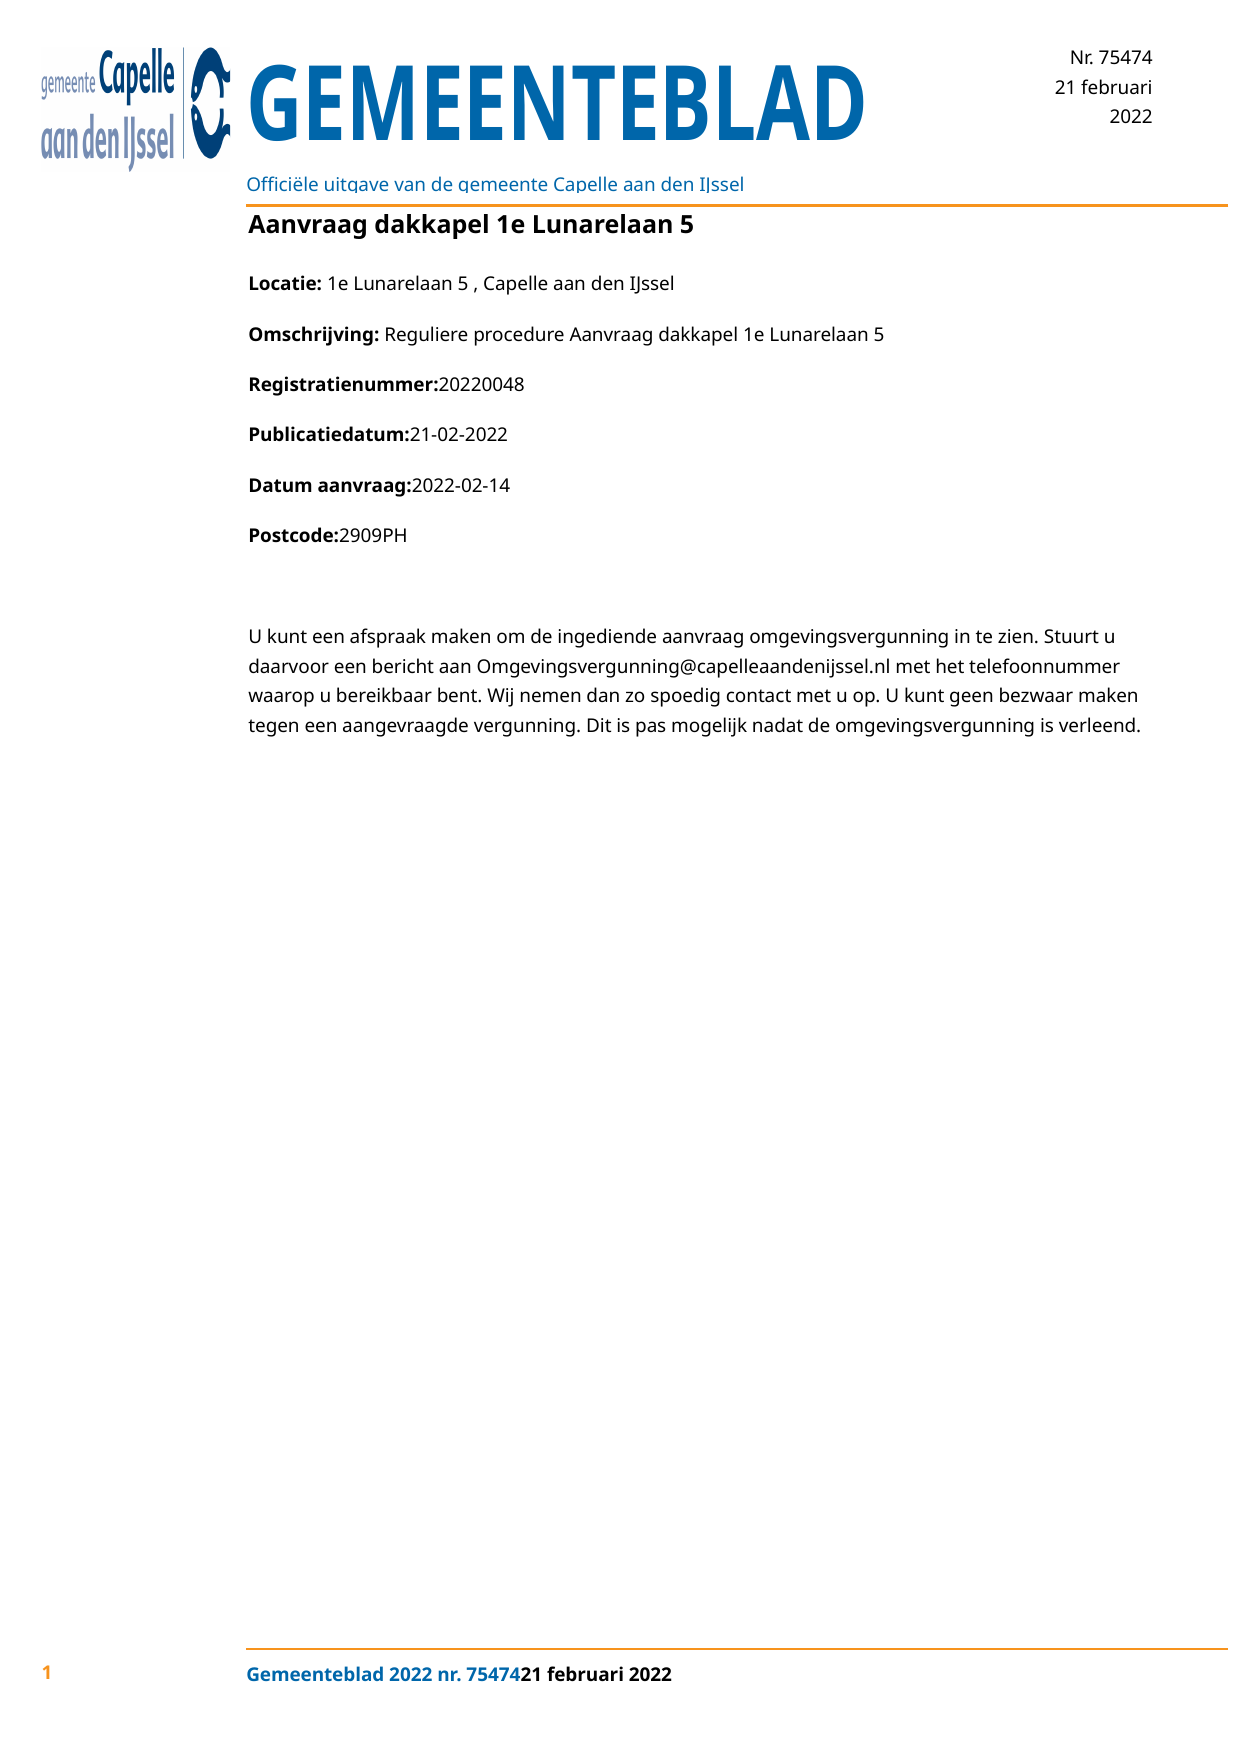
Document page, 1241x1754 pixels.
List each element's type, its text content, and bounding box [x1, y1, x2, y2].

text Aanvraag dakkapel 1e Lunarelaan 5 [248, 207, 1152, 241]
text Postcode:2909PH [248, 522, 1152, 548]
text Datum aanvraag:2022-02-14 [248, 472, 1152, 498]
text Locatie: 1e Lunarelaan 5 , Capelle aan den IJssel [248, 270, 1152, 296]
picture [41, 47, 231, 172]
text Registratienummer:20220048 [248, 371, 1152, 397]
text U kunt een afspraak maken om de ingediende aanvraag omgevingsvergunning in te zien. Stuurt u daarvoor een bericht aan Omgevingsvergunning@capelleaandenijssel.nl met het telefoonnummer waarop u bereikbaar bent. Wij nemen dan zo spoedig contact met u op. U kunt geen bezwaar maken tegen een aangevraagde vergunning. Dit is pas mogelijk nadat de omgevingsvergunning is verleend. [248, 623, 1152, 738]
text Publicatiedatum:21-02-2022 [248, 422, 1152, 447]
text Omschrijving: Reguliere procedure Aanvraag dakkapel 1e Lunarelaan 5 [248, 321, 1152, 346]
